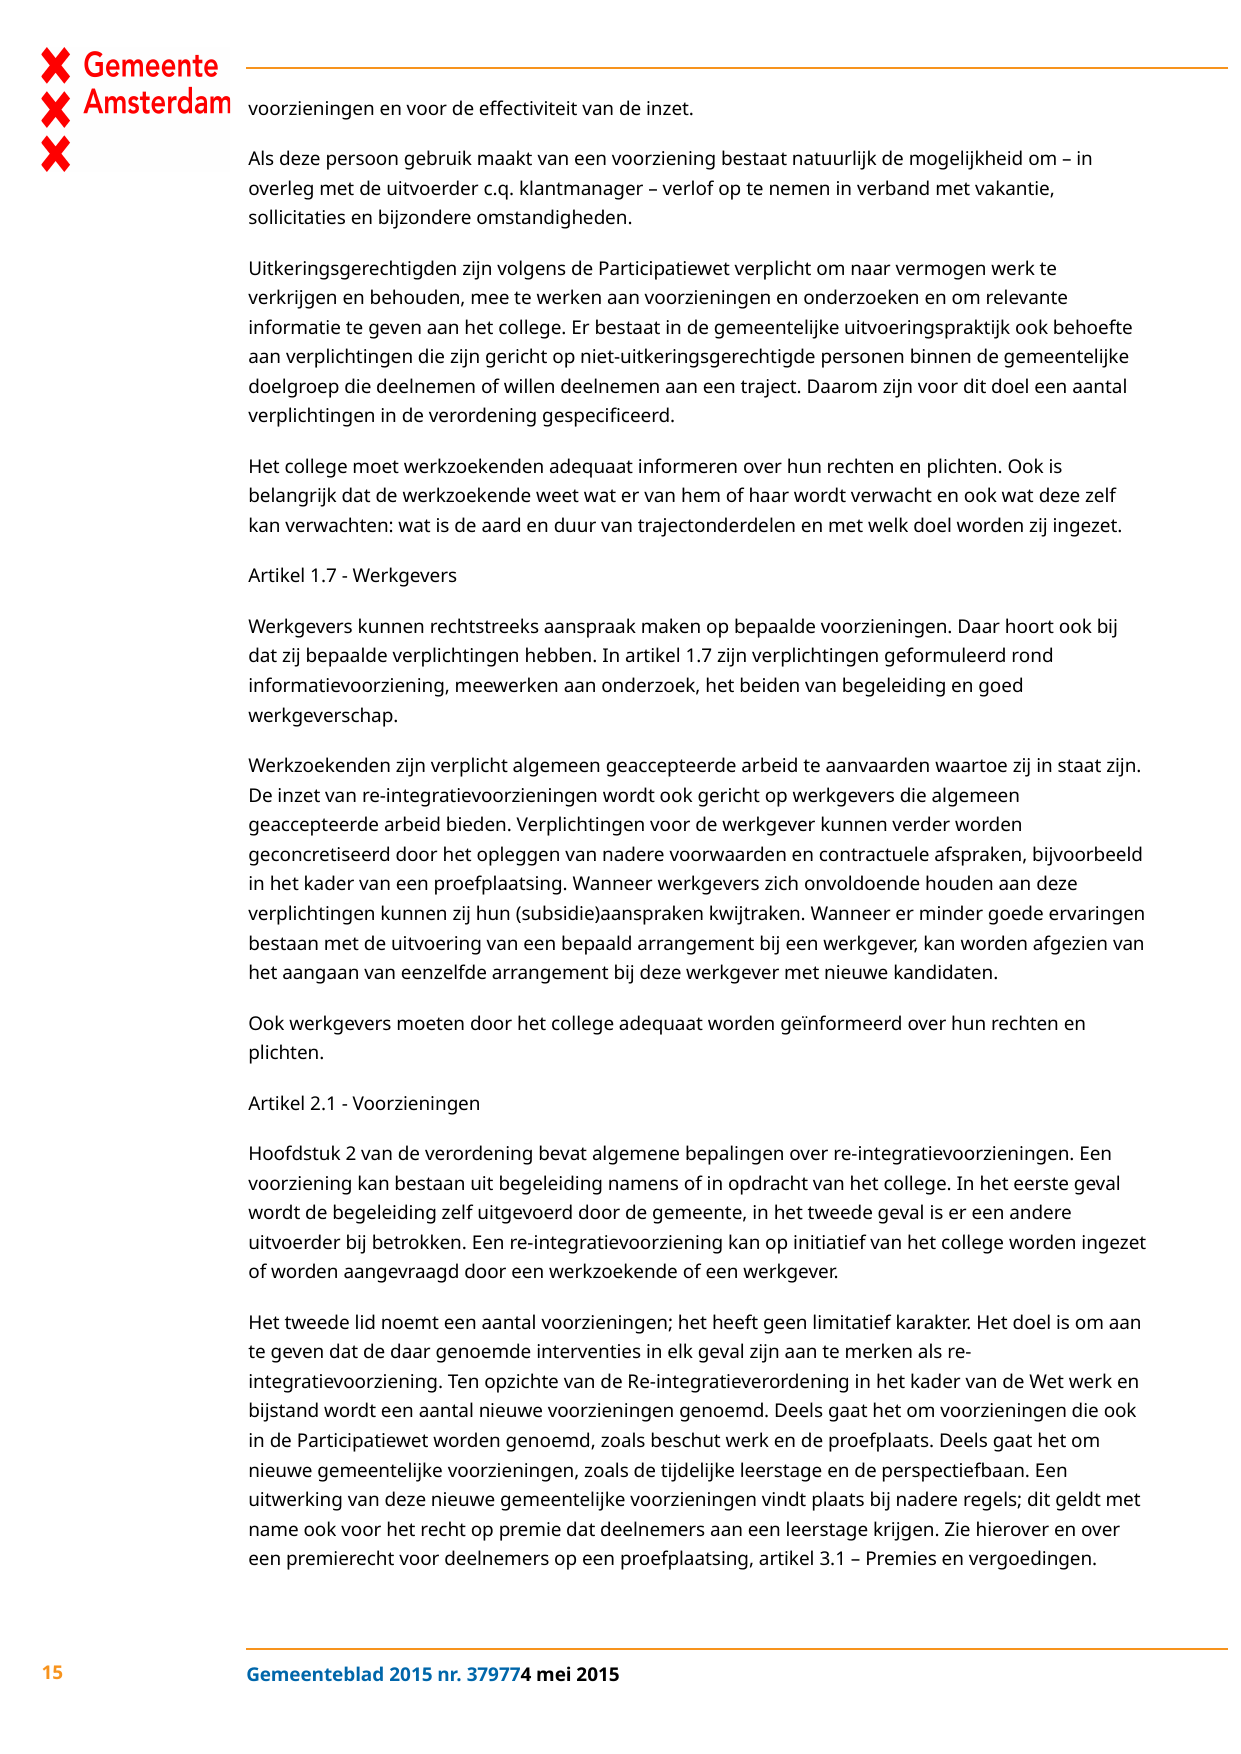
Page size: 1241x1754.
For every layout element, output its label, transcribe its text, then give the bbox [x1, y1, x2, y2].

text Het college moet werkzoekenden adequaat informeren over hun rechten en plichten. Ook is belangrijk dat de werkzoekende weet wat er van hem of haar wordt verwacht en ook wat deze zelf kan verwachten: wat is de aard en duur van trajectonderdelen en met welk doel worden zij ingezet. [248, 453, 1152, 538]
text Uitkeringsgerechtigden zijn volgens de Participatiewet verplicht om naar vermogen werk te verkrijgen en behouden, mee te werken aan voorzieningen en onderzoeken en om relevante informatie te geven aan het college. Er bestaat in de gemeentelijke uitvoeringspraktijk ook behoefte aan verplichtingen die zijn gericht op niet-uitkeringsgerechtigde personen binnen de gemeentelijke doelgroep die deelnemen of willen deelnemen aan een traject. Daarom zijn voor dit doel een aantal verplichtingen in de verordening gespecificeerd. [248, 255, 1152, 428]
text Als deze persoon gebruik maakt van een voorziening bestaat natuurlijk de mogelijkheid om – in overleg met de uitvoerder c.q. klantmanager – verlof op te nemen in verband met vakantie, sollicitaties en bijzondere omstandigheden. [248, 145, 1152, 230]
text Werkgevers kunnen rechtstreeks aanspraak maken op bepaalde voorzieningen. Daar hoort ook bij dat zij bepaalde verplichtingen hebben. In artikel 1.7 zijn verplichtingen geformuleerd rond informatievoorziening, meewerken aan onderzoek, het beiden van begeleiding en goed werkgeverschap. [248, 613, 1152, 728]
text Artikel 1.7 - Werkgevers [248, 563, 1152, 588]
text Hoofdstuk 2 van de verordening bevat algemene bepalingen over re-integratievoorzieningen. Een voorziening kan bestaan uit begeleiding namens of in opdracht van het college. In het eerste geval wordt de begeleiding zelf uitgevoerd door de gemeente, in het tweede geval is er een andere uitvoerder bij betrokken. Een re-integratievoorziening kan op initiatief van het college worden ingezet of worden aangevraagd door een werkzoekende of een werkgever. [248, 1140, 1152, 1284]
text Het tweede lid noemt een aantal voorzieningen; het heeft geen limitatief karakter. Het doel is om aan te geven dat de daar genoemde interventies in elk geval zijn aan te merken als re-integratievoorziening. Ten opzichte van de Re-integratieverordening in het kader van de Wet werk en bijstand wordt een aantal nieuwe voorzieningen genoemd. Deels gaat het om voorzieningen die ook in de Participatiewet worden genoemd, zoals beschut werk en de proefplaats. Deels gaat het om nieuwe gemeentelijke voorzieningen, zoals de tijdelijke leerstage en de perspectiefbaan. Een uitwerking van deze nieuwe gemeentelijke voorzieningen vindt plaats bij nadere regels; dit geldt met name ook voor het recht op premie dat deelnemers aan een leerstage krijgen. Zie hierover en over een premierecht voor deelnemers op een proefplaatsing, artikel 3.1 – Premies en vergoedingen. [248, 1309, 1152, 1571]
text Artikel 2.1 - Voorzieningen [248, 1090, 1152, 1116]
picture [41, 47, 231, 172]
text Ook werkgevers moeten door het college adequaat worden geïnformeerd over hun rechten en plichten. [248, 1010, 1152, 1065]
text voorzieningen en voor de effectiviteit van de inzet. [248, 95, 1152, 121]
text Werkzoekenden zijn verplicht algemeen geaccepteerde arbeid te aanvaarden waartoe zij in staat zijn. De inzet van re-integratievoorzieningen wordt ook gericht op werkgevers die algemeen geaccepteerde arbeid bieden. Verplichtingen voor de werkgever kunnen verder worden geconcretiseerd door het opleggen van nadere voorwaarden en contractuele afspraken, bijvoorbeeld in het kader van een proefplaatsing. Wanneer werkgevers zich onvoldoende houden aan deze verplichtingen kunnen zij hun (subsidie)aanspraken kwijtraken. Wanneer er minder goede ervaringen bestaan met de uitvoering van een bepaald arrangement bij een werkgever, kan worden afgezien van het aangaan van eenzelfde arrangement bij deze werkgever met nieuwe kandidaten. [248, 752, 1152, 985]
